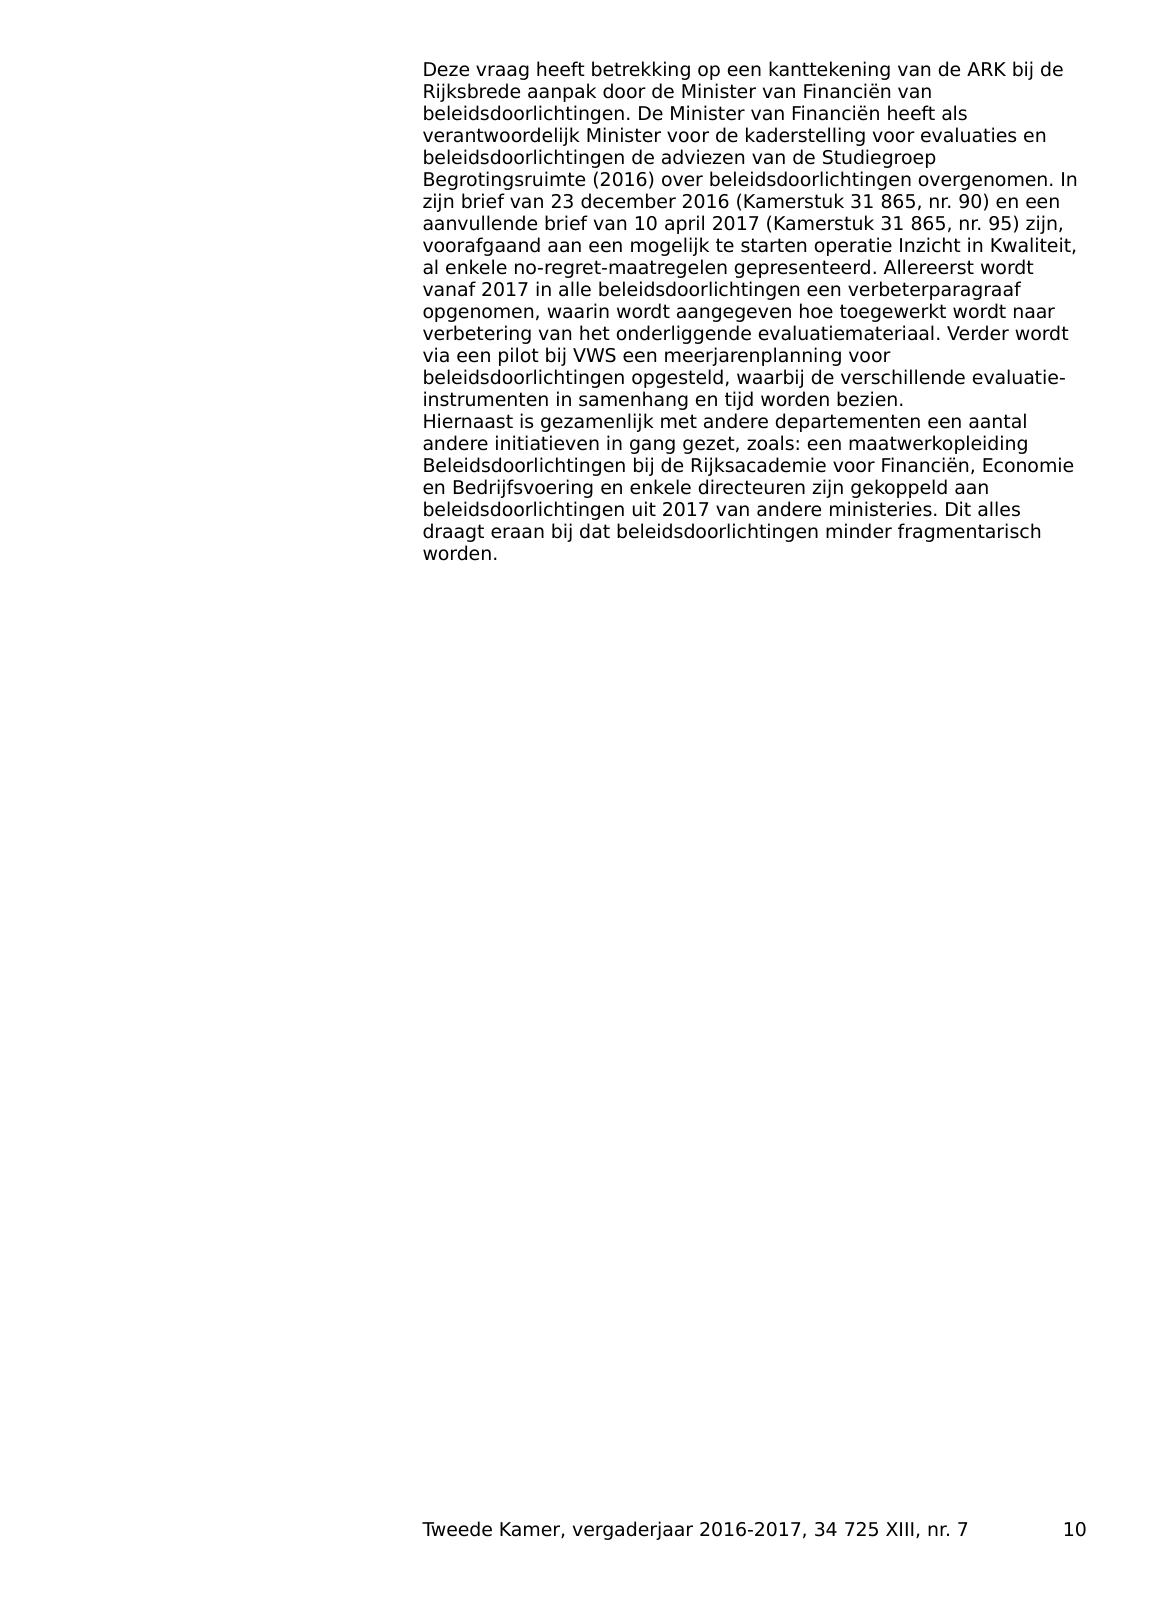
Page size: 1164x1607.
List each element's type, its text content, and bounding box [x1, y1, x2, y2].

text Hiernaast is gezamenlijk met andere departementen een aantal andere initiatieven in gang gezet, zoals: een maatwerkopleiding Beleidsdoorlichtingen bij de Rijksacademie voor Financiën, Economie en Bedrijfsvoering en enkele directeuren zijn gekoppeld aan beleidsdoorlichtingen uit 2017 van andere ministeries. Dit alles draagt eraan bij dat beleidsdoorlichtingen minder fragmentarisch worden. [422, 411, 1087, 564]
text Deze vraag heeft betrekking op een kanttekening van de ARK bij de Rijksbrede aanpak door de Minister van Financiën van beleidsdoorlichtingen. De Minister van Financiën heeft als verantwoordelijk Minister voor de kaderstelling voor evaluaties en beleidsdoorlichtingen de adviezen van de Studiegroep Begrotingsruimte (2016) over beleidsdoorlichtingen overgenomen. In zijn brief van 23 december 2016 (Kamerstuk 31 865, nr. 90) en een aanvullende brief van 10 april 2017 (Kamerstuk 31 865, nr. 95) zijn, voorafgaand aan een mogelijk te starten operatie Inzicht in Kwaliteit, al enkele no-regret-maatregelen gepresenteerd. Allereerst wordt vanaf 2017 in alle beleidsdoorlichtingen een verbeterparagraaf opgenomen, waarin wordt aangegeven hoe toegewerkt wordt naar verbetering van het onderliggende evaluatiemateriaal. Verder wordt via een pilot bij VWS een meerjarenplanning voor beleidsdoorlichtingen opgesteld, waarbij de verschillende evaluatie-instrumenten in samenhang en tijd worden bezien. [422, 59, 1087, 411]
